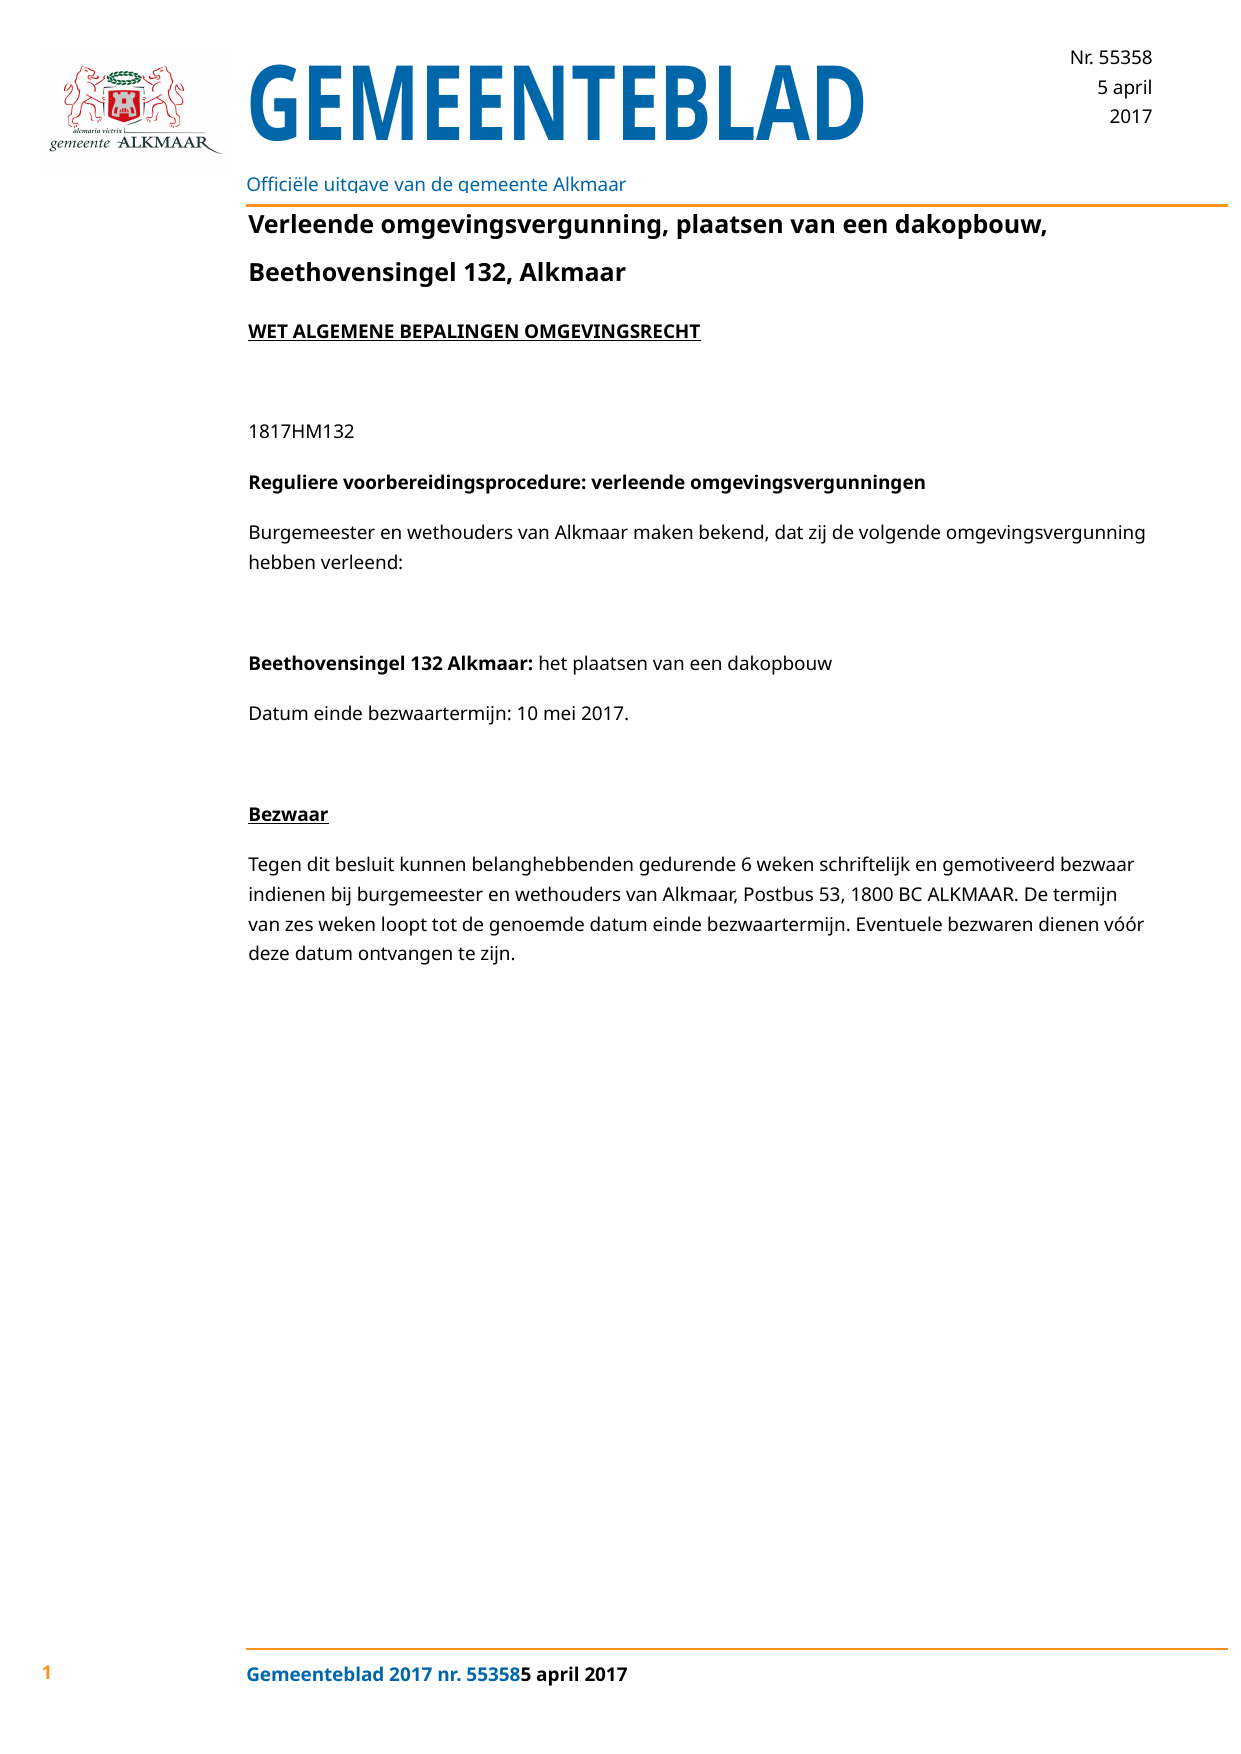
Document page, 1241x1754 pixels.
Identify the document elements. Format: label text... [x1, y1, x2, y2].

text WET ALGEMENE BEPALINGEN OMGEVINGSRECHT [248, 318, 1152, 344]
picture [41, 47, 231, 172]
text Reguliere voorbereidingsprocedure: verleende omgevingsvergunningen [248, 469, 1152, 495]
text Beethovensingel 132 Alkmaar: het plaatsen van een dakopbouw [248, 650, 1152, 676]
text Bezwaar [248, 801, 1152, 827]
text Burgemeester en wethouders van Alkmaar maken bekend, dat zij de volgende omgevingsvergunning hebben verleend: [248, 519, 1152, 575]
text 1817HM132 [248, 419, 1152, 444]
text Verleende omgevingsvergunning, plaatsen van een dakopbouw, Beethovensingel 132, Alkmaar [248, 207, 1152, 288]
text Datum einde bezwaartermijn: 10 mei 2017. [248, 700, 1152, 726]
text Tegen dit besluit kunnen belanghebbenden gedurende 6 weken schriftelijk en gemotiveerd bezwaar indienen bij burgemeester en wethouders van Alkmaar, Postbus 53, 1800 BC ALKMAAR. De termijn van zes weken loopt tot de genoemde datum einde bezwaartermijn. Eventuele bezwaren dienen vóór deze datum ontvangen te zijn. [248, 852, 1152, 966]
